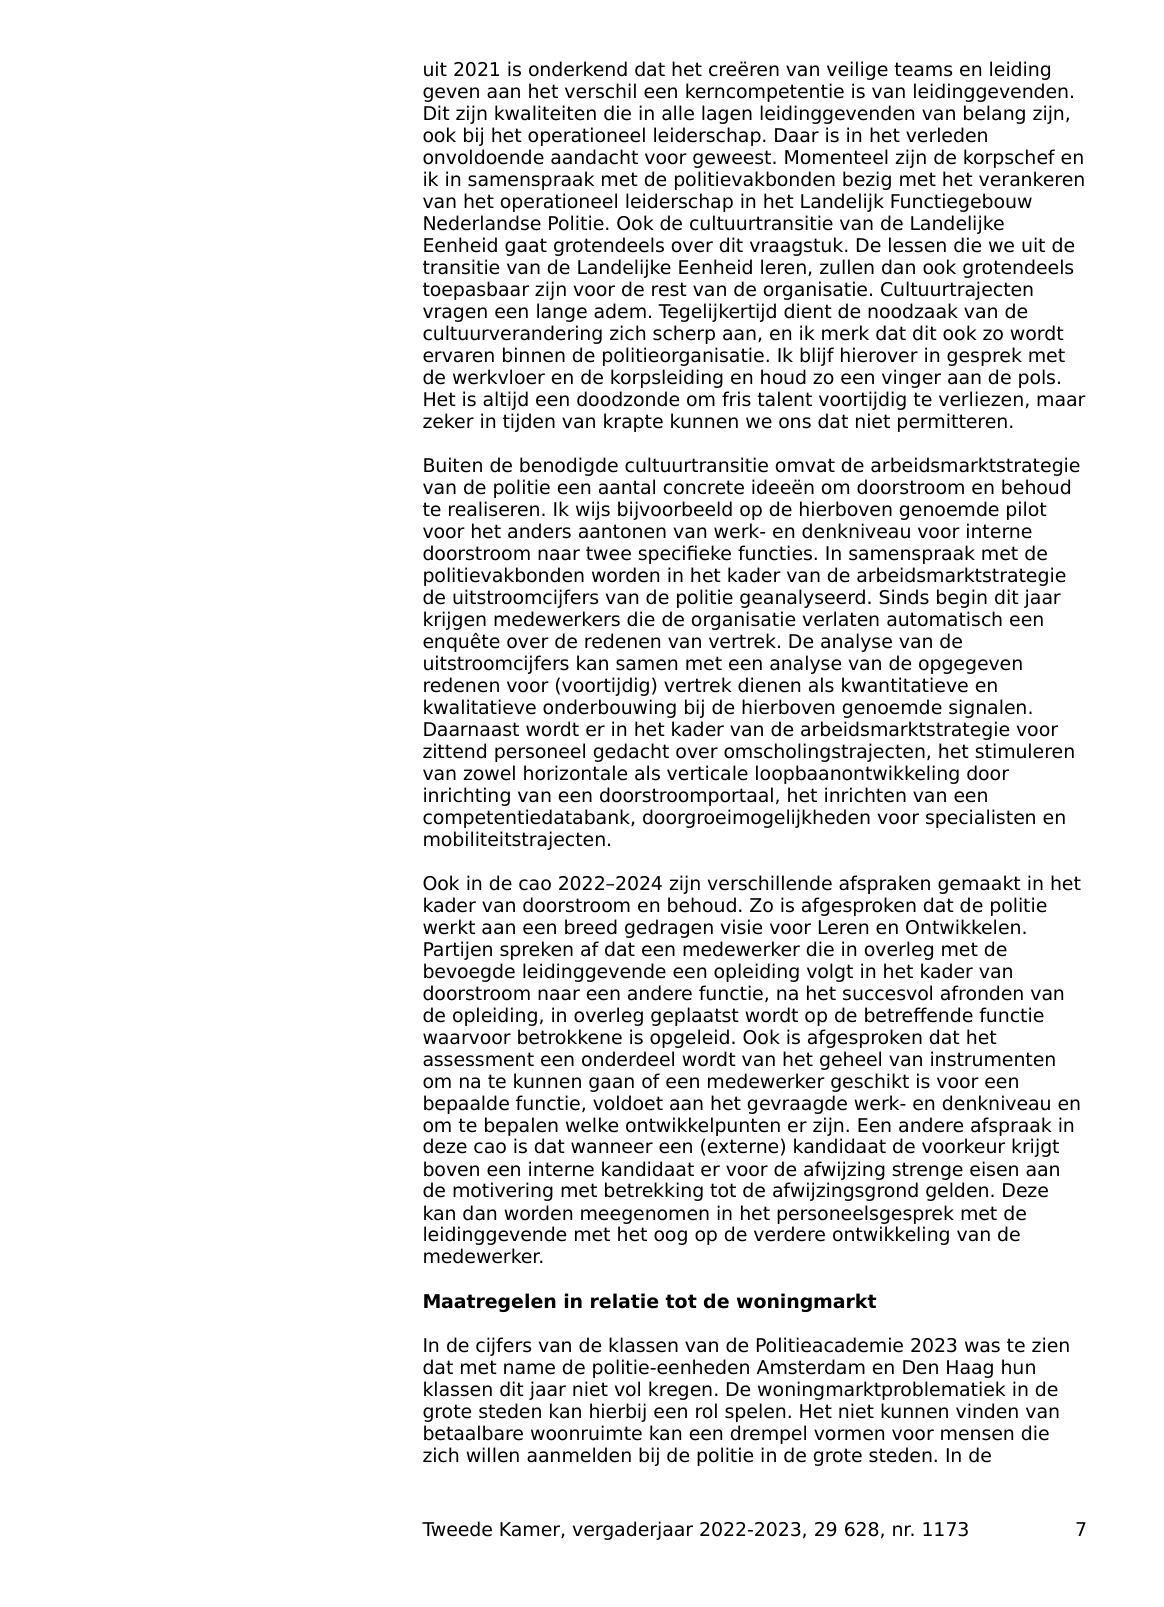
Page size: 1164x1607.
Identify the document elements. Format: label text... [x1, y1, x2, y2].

text Ook in de cao 2022–2024 zijn verschillende afspraken gemaakt in het kader van doorstroom en behoud. Zo is afgesproken dat de politie werkt aan een breed gedragen visie voor Leren en Ontwikkelen. Partijen spreken af dat een medewerker die in overleg met de bevoegde leidinggevende een opleiding volgt in het kader van doorstroom naar een andere functie, na het succesvol afronden van de opleiding, in overleg geplaatst wordt op de betreffende functie waarvoor betrokkene is opgeleid. Ook is afgesproken dat het assessment een onderdeel wordt van het geheel van instrumenten om na te kunnen gaan of een medewerker geschikt is voor een bepaalde functie, voldoet aan het gevraagde werk- en denkniveau en om te bepalen welke ontwikkelpunten er zijn. Een andere afspraak in deze cao is dat wanneer een (externe) kandidaat de voorkeur krijgt boven een interne kandidaat er voor de afwijzing strenge eisen aan de motivering met betrekking tot de afwijzingsgrond gelden. Deze kan dan worden meegenomen in het personeelsgesprek met de leidinggevende met het oog op de verdere ontwikkeling van de medewerker. [422, 873, 1087, 1268]
subtitle Maatregelen in relatie tot de woningmarkt [422, 1291, 1087, 1312]
text In de cijfers van de klassen van de Politieacademie 2023 was te zien dat met name de politie-eenheden Amsterdam en Den Haag hun klassen dit jaar niet vol kregen. De woningmarktproblematiek in de grote steden kan hierbij een rol spelen. Het niet kunnen vinden van betaalbare woonruimte kan een drempel vormen voor mensen die zich willen aanmelden bij de politie in de grote steden. In de [422, 1335, 1087, 1467]
text uit 2021 is onderkend dat het creëren van veilige teams en leiding geven aan het verschil een kerncompetentie is van leidinggevenden. Dit zijn kwaliteiten die in alle lagen leidinggevenden van belang zijn, ook bij het operationeel leiderschap. Daar is in het verleden onvoldoende aandacht voor geweest. Momenteel zijn de korpschef en ik in samenspraak met de politievakbonden bezig met het verankeren van het operationeel leiderschap in het Landelijk Functiegebouw Nederlandse Politie. Ook de cultuurtransitie van de Landelijke Eenheid gaat grotendeels over dit vraagstuk. De lessen die we uit de transitie van de Landelijke Eenheid leren, zullen dan ook grotendeels toepasbaar zijn voor de rest van de organisatie. Cultuurtrajecten vragen een lange adem. Tegelijkertijd dient de noodzaak van de cultuurverandering zich scherp aan, en ik merk dat dit ook zo wordt ervaren binnen de politieorganisatie. Ik blijf hierover in gesprek met de werkvloer en de korpsleiding en houd zo een vinger aan de pols. Het is altijd een doodzonde om fris talent voortijdig te verliezen, maar zeker in tijden van krapte kunnen we ons dat niet permitteren. [422, 59, 1087, 433]
text Buiten de benodigde cultuurtransitie omvat de arbeidsmarktstrategie van de politie een aantal concrete ideeën om doorstroom en behoud te realiseren. Ik wijs bijvoorbeeld op de hierboven genoemde pilot voor het anders aantonen van werk- en denkniveau voor interne doorstroom naar twee specifieke functies. In samenspraak met de politievakbonden worden in het kader van de arbeidsmarktstrategie de uitstroomcijfers van de politie geanalyseerd. Sinds begin dit jaar krijgen medewerkers die de organisatie verlaten automatisch een enquête over de redenen van vertrek. De analyse van de uitstroomcijfers kan samen met een analyse van de opgegeven redenen voor (voortijdig) vertrek dienen als kwantitatieve en kwalitatieve onderbouwing bij de hierboven genoemde signalen. Daarnaast wordt er in het kader van de arbeidsmarktstrategie voor zittend personeel gedacht over omscholingstrajecten, het stimuleren van zowel horizontale als verticale loopbaanontwikkeling door inrichting van een doorstroomportaal, het inrichten van een competentiedatabank, doorgroeimogelijkheden voor specialisten en mobiliteitstrajecten. [422, 455, 1087, 851]
